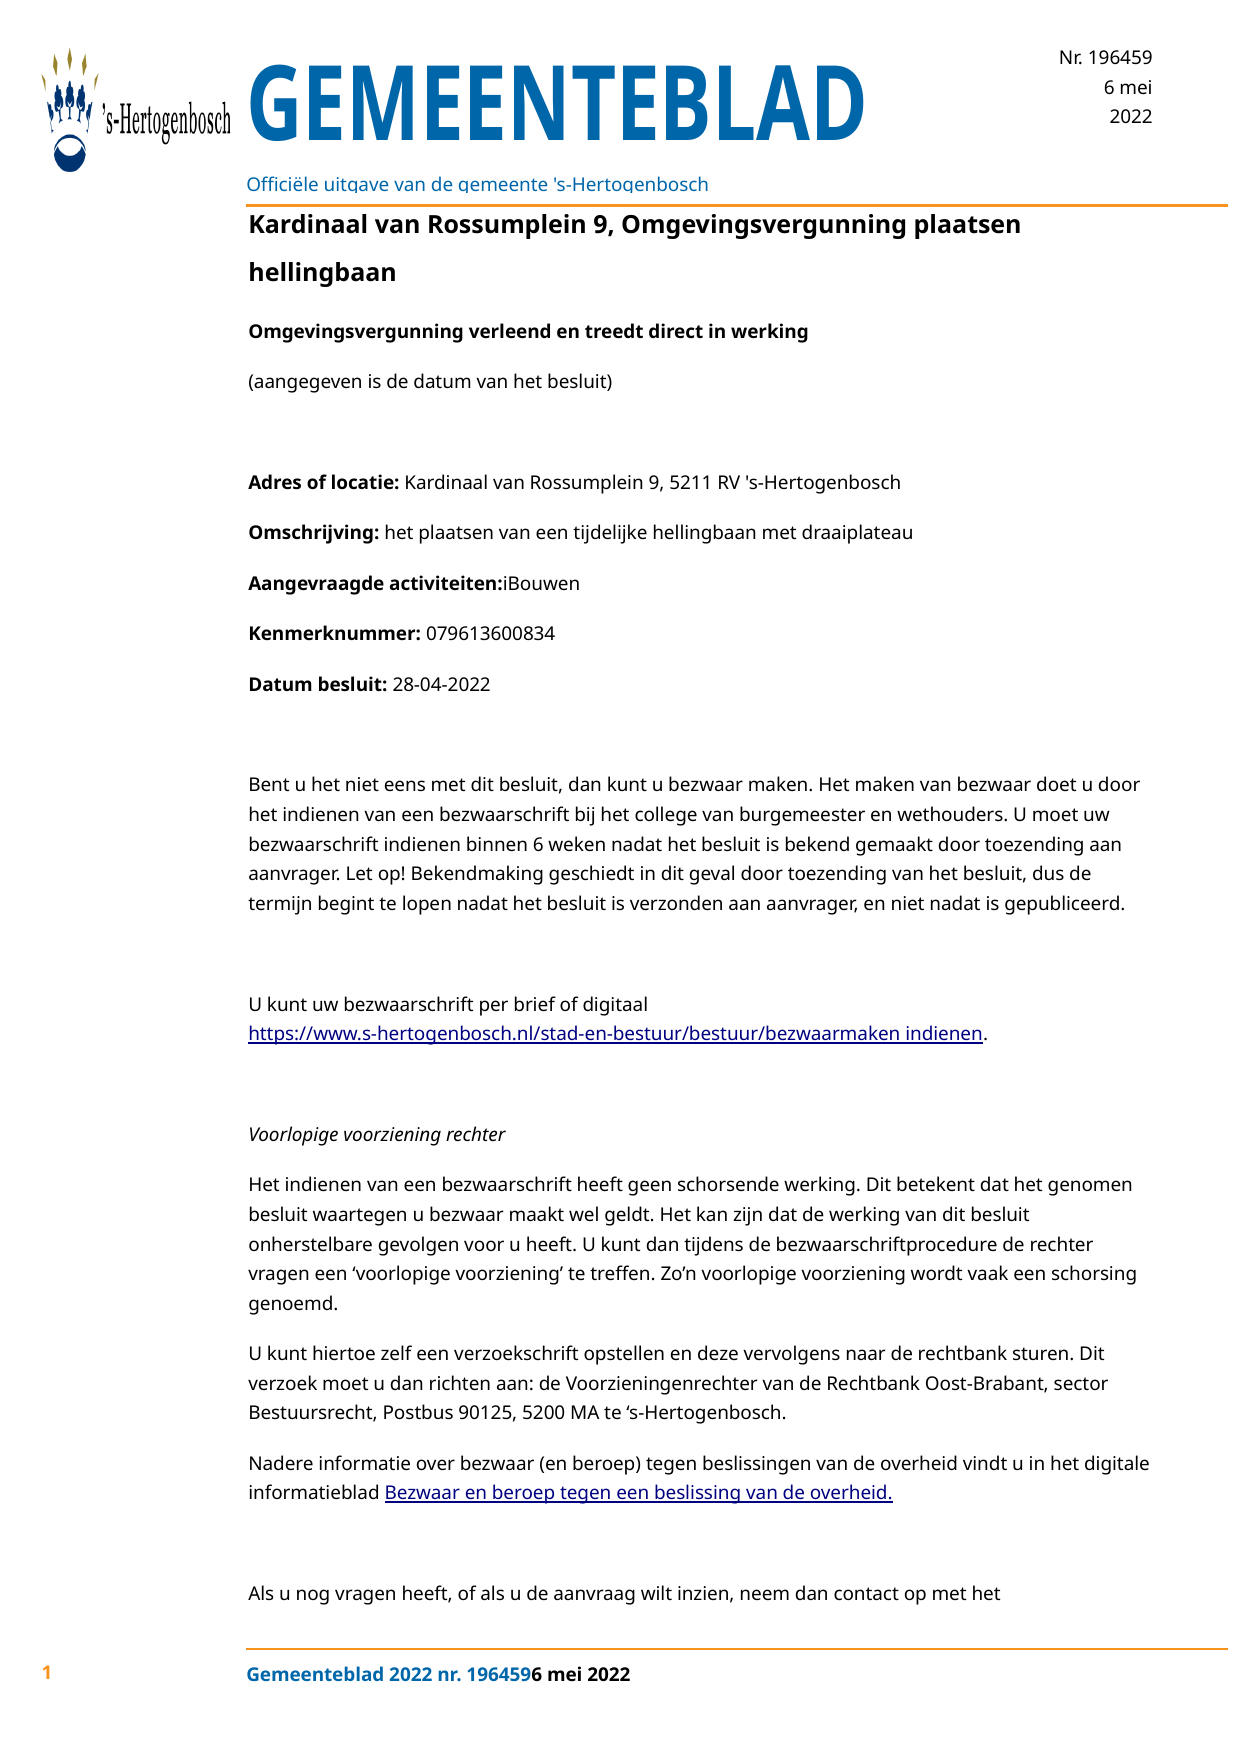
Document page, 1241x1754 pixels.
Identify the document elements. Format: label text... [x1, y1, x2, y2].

text U kunt hiertoe zelf een verzoekschrift opstellen en deze vervolgens naar de rechtbank sturen. Dit verzoek moet u dan richten aan: de Voorzieningenrechter van de Rechtbank Oost-Brabant, sector Bestuursrecht, Postbus 90125, 5200 MA te ‘s-Hertogenbosch. [248, 1340, 1152, 1425]
text Bent u het niet eens met dit besluit, dan kunt u bezwaar maken. Het maken van bezwaar doet u door het indienen van een bezwaarschrift bij het college van burgemeester en wethouders. U moet uw bezwaarschrift indienen binnen 6 weken nadat het besluit is bekend gemaakt door toezending aan aanvrager. Let op! Bekendmaking geschiedt in dit geval door toezending van het besluit, dus de termijn begint te lopen nadat het besluit is verzonden aan aanvrager, en niet nadat is gepubliceerd. [248, 772, 1152, 916]
text Omschrijving: het plaatsen van een tijdelijke hellingbaan met draaiplateau [248, 519, 1152, 545]
text U kunt uw bezwaarschrift per brief of digitaal https://www.s-hertogenbosch.nl/stad-en-bestuur/bestuur/bezwaarmaken indienen. [248, 991, 1152, 1046]
text Het indienen van een bezwaarschrift heeft geen schorsende werking. Dit betekent dat het genomen besluit waartegen u bezwaar maakt wel geldt. Het kan zijn dat de werking van dit besluit onherstelbare gevolgen voor u heeft. U kunt dan tijdens de bezwaarschriftprocedure de rechter vragen een ‘voorlopige voorziening’ te treffen. Zo’n voorlopige voorziening wordt vaak een schorsing genoemd. [248, 1172, 1152, 1316]
text Als u nog vragen heeft, of als u de aanvraag wilt inzien, neem dan contact op met het [248, 1580, 1152, 1606]
text Kenmerknummer: 079613600834 [248, 620, 1152, 646]
text (aangegeven is de datum van het besluit) [248, 368, 1152, 394]
text Datum besluit: 28-04-2022 [248, 671, 1152, 697]
text Kardinaal van Rossumplein 9, Omgevingsvergunning plaatsen hellingbaan [248, 207, 1152, 288]
text Adres of locatie: Kardinaal van Rossumplein 9, 5211 RV 's-Hertogenbosch [248, 469, 1152, 495]
text Nadere informatie over bezwaar (en beroep) tegen beslissingen van de overheid vindt u in het digitale informatieblad Bezwaar en beroep tegen een beslissing van de overheid. [248, 1450, 1152, 1505]
text Omgevingsvergunning verleend en treedt direct in werking [248, 318, 1152, 344]
text Aangevraagde activiteiten:iBouwen [248, 570, 1152, 596]
picture [41, 47, 231, 172]
text Voorlopige voorziening rechter [248, 1121, 1152, 1147]
